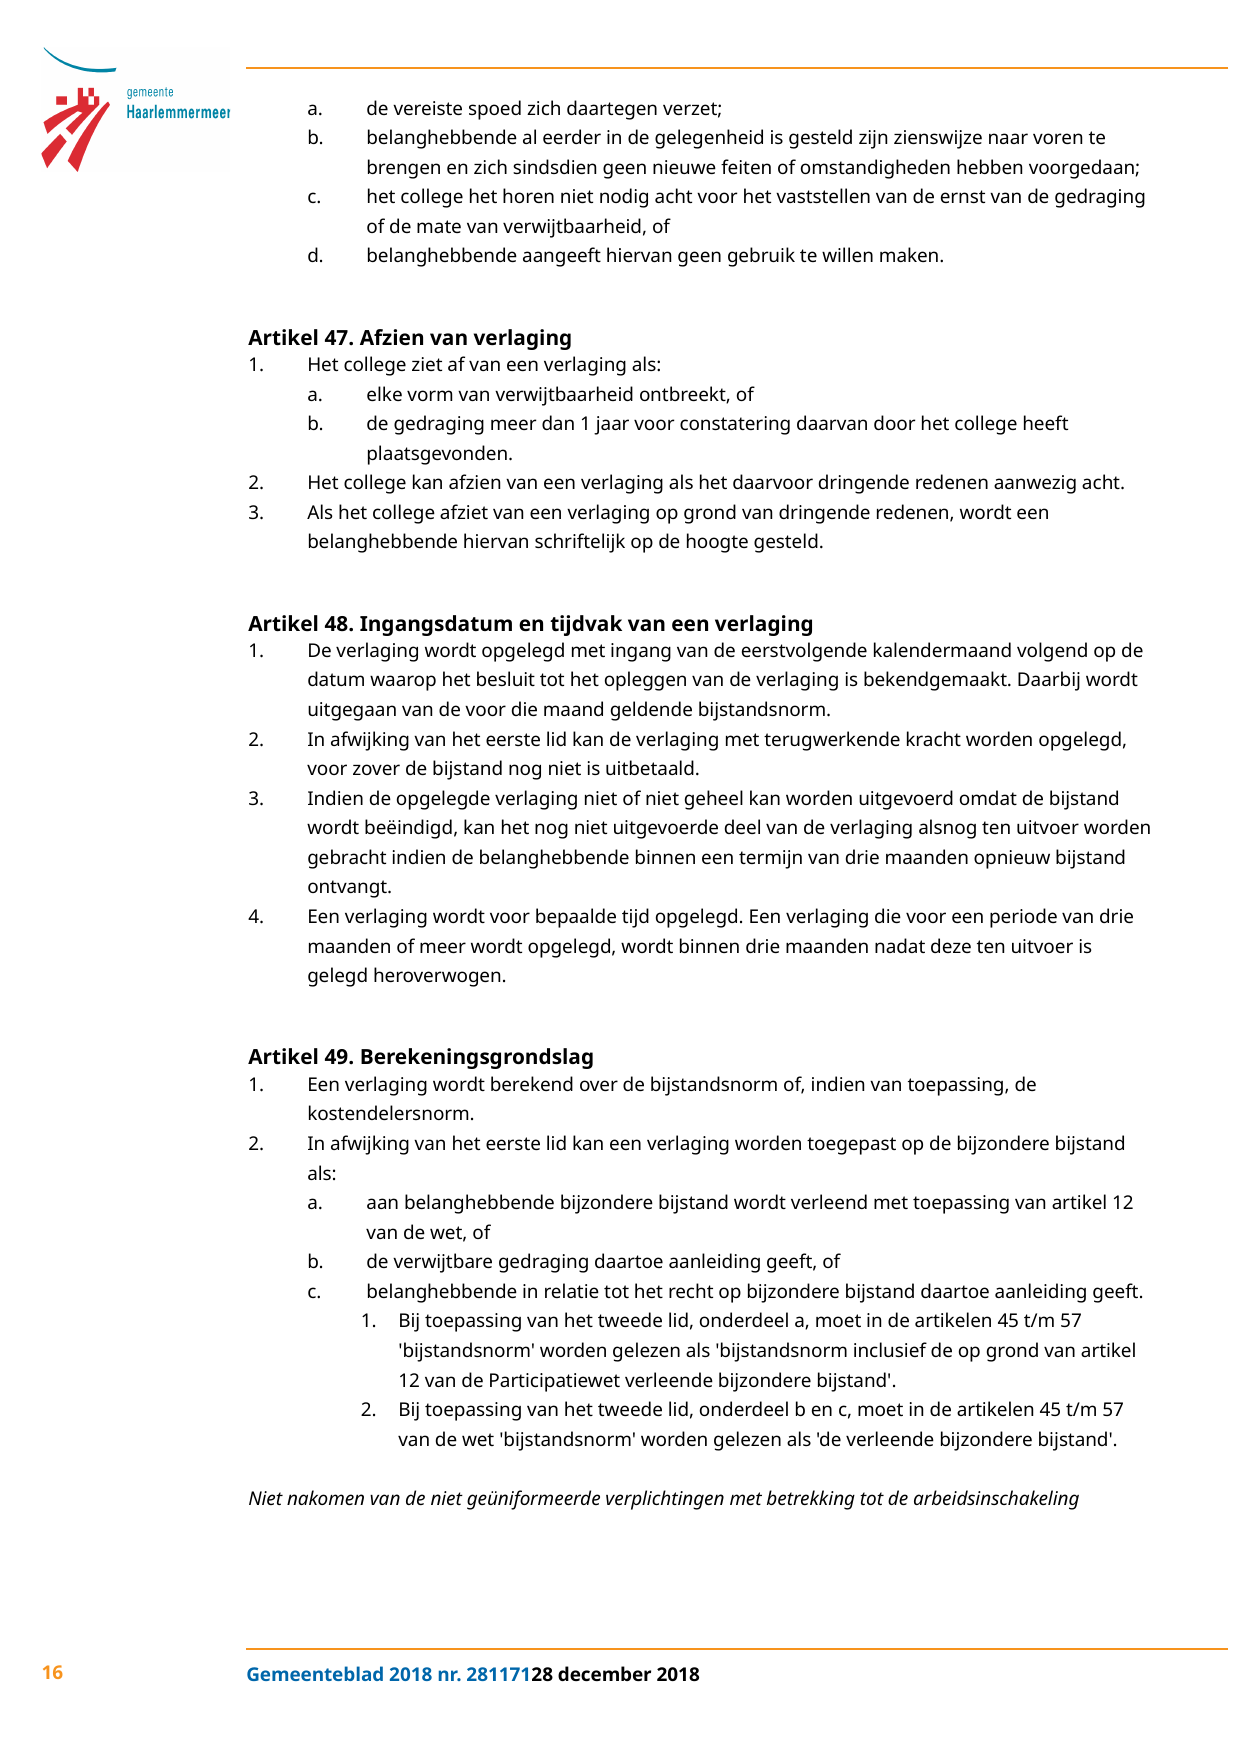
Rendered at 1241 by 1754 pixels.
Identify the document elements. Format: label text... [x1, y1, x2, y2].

list elke vorm van verwijtbaarheid ontbreekt, of [307, 381, 1152, 406]
list de verwijtbare gedraging daartoe aanleiding geeft, of [307, 1248, 1152, 1274]
list de vereiste spoed zich daartegen verzet; [307, 95, 1152, 121]
list Een verlaging wordt voor bepaalde tijd opgelegd. Een verlaging die voor een periode van drie maanden of meer wordt opgelegd, wordt binnen drie maanden nadat deze ten uitvoer is gelegd heroverwogen. [248, 903, 1152, 988]
text Niet nakomen van de niet geüniformeerde verplichtingen met betrekking tot de arbeidsinschakeling [248, 1485, 1152, 1511]
list het college het horen niet nodig acht voor het vaststellen van de ernst van de gedraging of de mate van verwijtbaarheid, of [307, 183, 1152, 239]
text Artikel 49. Berekeningsgrondslag [248, 1042, 1152, 1071]
list belanghebbende aangeeft hiervan geen gebruik te willen maken. [307, 243, 1152, 268]
list Indien de opgelegde verlaging niet of niet geheel kan worden uitgevoerd omdat de bijstand wordt beëindigd, kan het nog niet uitgevoerde deel van de verlaging alsnog ten uitvoer worden gebracht indien de belanghebbende binnen een termijn van drie maanden opnieuw bijstand ontvangt. [248, 785, 1152, 899]
text Artikel 48. Ingangsdatum en tijdvak van een verlaging [248, 609, 1152, 637]
list In afwijking van het eerste lid kan een verlaging worden toegepast op de bijzondere bijstand als: [248, 1130, 1152, 1185]
list de gedraging meer dan 1 jaar voor constatering daarvan door het college heeft plaatsgevonden. [307, 410, 1152, 466]
picture [41, 47, 231, 172]
list belanghebbende al eerder in de gelegenheid is gesteld zijn zienswijze naar voren te brengen en zich sindsdien geen nieuwe feiten of omstandigheden hebben voorgedaan; [307, 124, 1152, 180]
list Het college ziet af van een verlaging als: [248, 351, 1152, 377]
list aan belanghebbende bijzondere bijstand wordt verleend met toepassing van artikel 12 van de wet, of [307, 1189, 1152, 1244]
list Als het college afziet van een verlaging op grond van dringende redenen, wordt een belanghebbende hiervan schriftelijk op de hoogte gesteld. [248, 499, 1152, 554]
list Bij toepassing van het tweede lid, onderdeel a, moet in de artikelen 45 t/m 57 'bijstandsnorm' worden gelezen als 'bijstandsnorm inclusief de op grond van artikel 12 van de Participatiewet verleende bijzondere bijstand'. [361, 1308, 1152, 1392]
list Het college kan afzien van een verlaging als het daarvoor dringende redenen aanwezig acht. [248, 469, 1152, 495]
list Een verlaging wordt berekend over de bijstandsnorm of, indien van toepassing, de kostendelersnorm. [248, 1071, 1152, 1126]
list In afwijking van het eerste lid kan de verlaging met terugwerkende kracht worden opgelegd, voor zover de bijstand nog niet is uitbetaald. [248, 726, 1152, 781]
list De verlaging wordt opgelegd met ingang van de eerstvolgende kalendermaand volgend op de datum waarop het besluit tot het opleggen van de verlaging is bekendgemaakt. Daarbij wordt uitgegaan van de voor die maand geldende bijstandsnorm. [248, 637, 1152, 722]
text Artikel 47. Afzien van verlaging [248, 323, 1152, 351]
list belanghebbende in relatie tot het recht op bijzondere bijstand daartoe aanleiding geeft. [307, 1278, 1152, 1304]
list Bij toepassing van het tweede lid, onderdeel b en c, moet in de artikelen 45 t/m 57 van de wet 'bijstandsnorm' worden gelezen als 'de verleende bijzondere bijstand'. [361, 1396, 1152, 1452]
